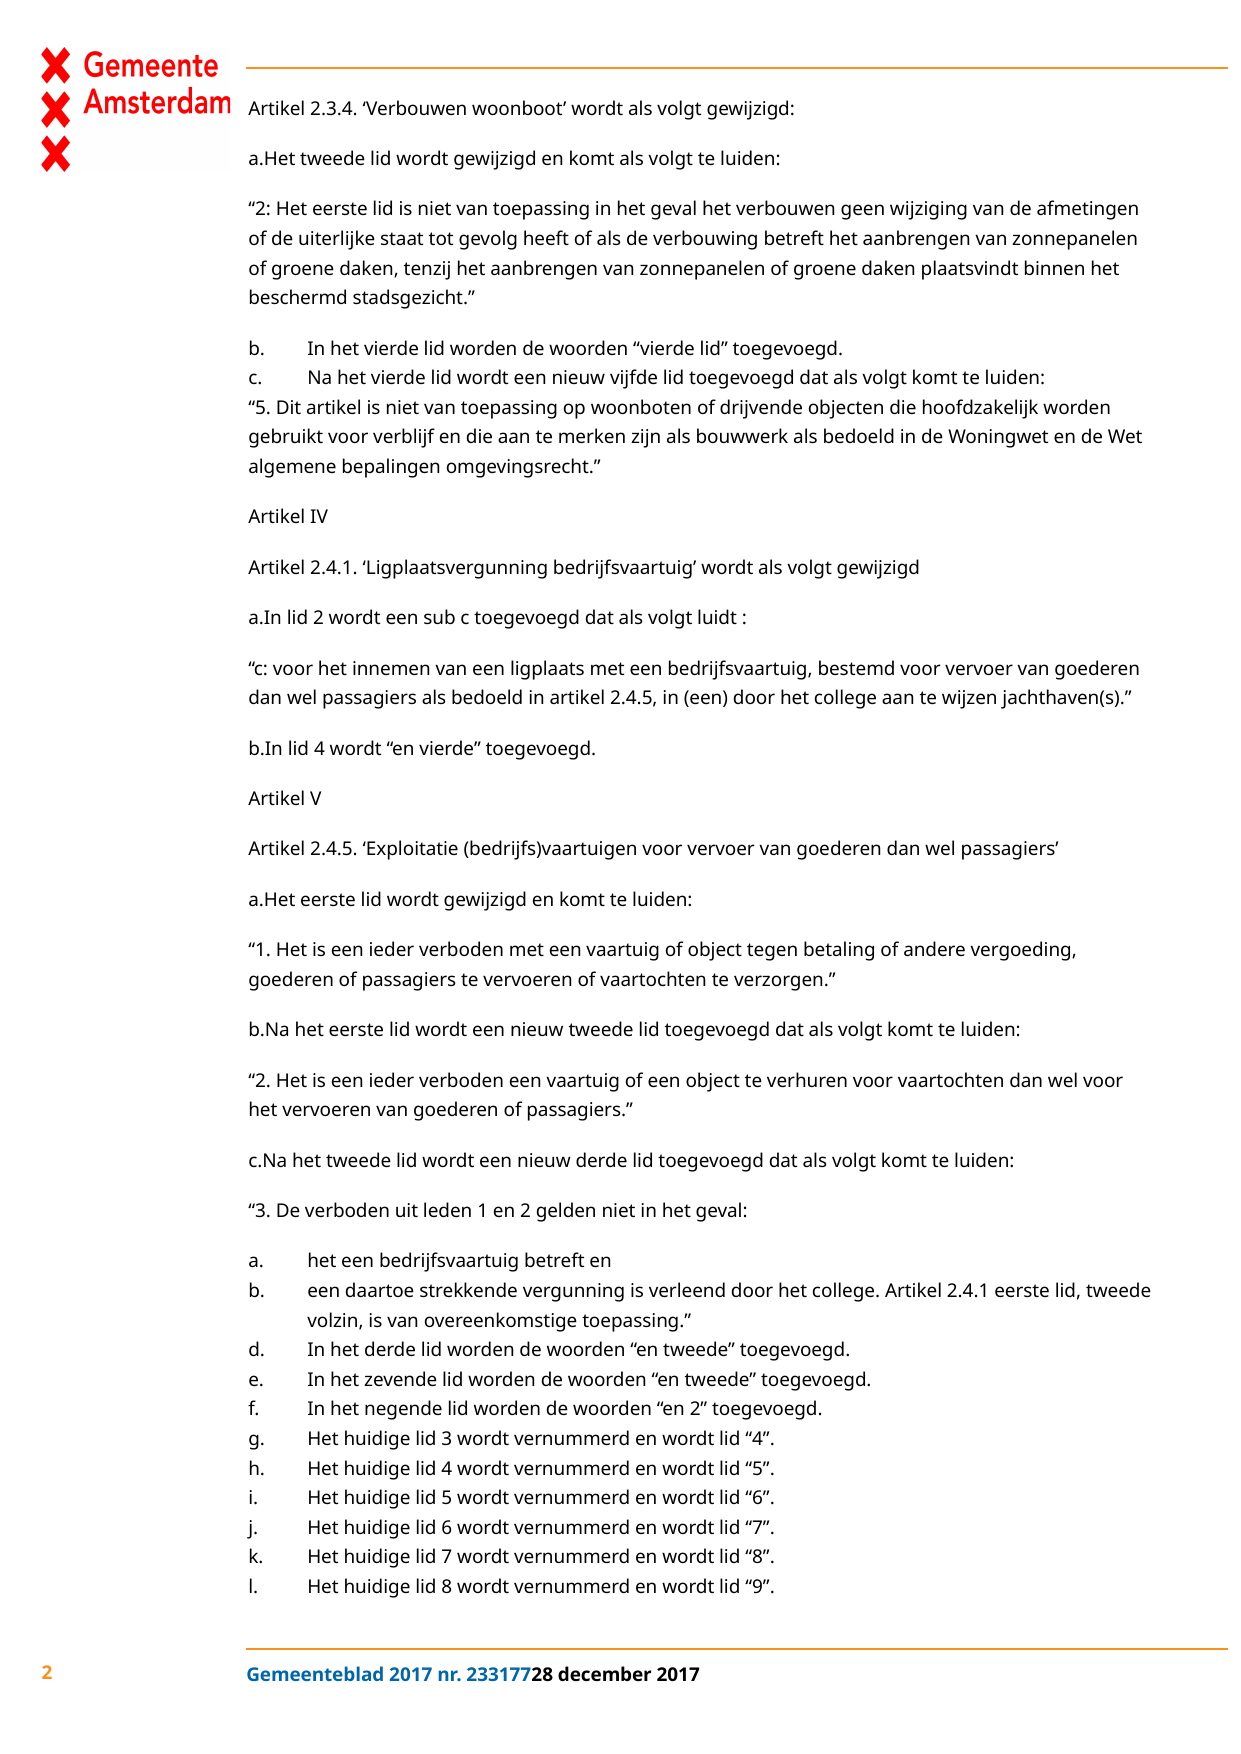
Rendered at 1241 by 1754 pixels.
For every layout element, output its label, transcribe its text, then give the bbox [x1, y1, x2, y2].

list Het huidige lid 3 wordt vernummerd en wordt lid “4”. [248, 1425, 1152, 1451]
text Artikel V [248, 785, 1152, 811]
list Het huidige lid 5 wordt vernummerd en wordt lid “6”. [248, 1484, 1152, 1510]
picture [41, 47, 231, 172]
text Artikel IV [248, 503, 1152, 529]
text Artikel 2.4.1. ‘Ligplaatsvergunning bedrijfsvaartuig’ wordt als volgt gewijzigd [248, 554, 1152, 580]
text “2. Het is een ieder verboden een vaartuig of een object te verhuren voor vaartochten dan wel voor het vervoeren van goederen of passagiers.” [248, 1067, 1152, 1122]
text “c: voor het innemen van een ligplaats met een bedrijfsvaartuig, bestemd voor vervoer van goederen dan wel passagiers als bedoeld in artikel 2.4.5, in (een) door het college aan te wijzen jachthaven(s).” [248, 655, 1152, 710]
text “1. Het is een ieder verboden met een vaartuig of object tegen betaling of andere vergoeding, goederen of passagiers te vervoeren of vaartochten te verzorgen.” [248, 936, 1152, 992]
list In het zevende lid worden de woorden “en tweede” toegevoegd. [248, 1366, 1152, 1392]
list een daartoe strekkende vergunning is verleend door het college. Artikel 2.4.1 eerste lid, tweede volzin, is van overeenkomstige toepassing.” [248, 1277, 1152, 1333]
text b.In lid 4 wordt “en vierde” toegevoegd. [248, 735, 1152, 761]
list In het negende lid worden de woorden “en 2” toegevoegd. [248, 1396, 1152, 1421]
text c.Na het tweede lid wordt een nieuw derde lid toegevoegd dat als volgt komt te luiden: [248, 1147, 1152, 1173]
text “5. Dit artikel is niet van toepassing op woonboten of drijvende objecten die hoofdzakelijk worden gebruikt voor verblijf en die aan te merken zijn als bouwwerk als bedoeld in de Woningwet en de Wet algemene bepalingen omgevingsrecht.” [248, 394, 1152, 479]
list In het vierde lid worden de woorden “vierde lid” toegevoegd. [248, 335, 1152, 361]
text “3. De verboden uit leden 1 en 2 gelden niet in het geval: [248, 1197, 1152, 1223]
text a.In lid 2 wordt een sub c toegevoegd dat als volgt luidt : [248, 604, 1152, 630]
list Het huidige lid 8 wordt vernummerd en wordt lid “9”. [248, 1573, 1152, 1599]
text “2: Het eerste lid is niet van toepassing in het geval het verbouwen geen wijziging van de afmetingen of de uiterlijke staat tot gevolg heeft of als de verbouwing betreft het aanbrengen van zonnepanelen of groene daken, tenzij het aanbrengen van zonnepanelen of groene daken plaatsvindt binnen het beschermd stadsgezicht.” [248, 196, 1152, 310]
list het een bedrijfsvaartuig betreft en [248, 1248, 1152, 1273]
list Het huidige lid 4 wordt vernummerd en wordt lid “5”. [248, 1455, 1152, 1481]
text b.Na het eerste lid wordt een nieuw tweede lid toegevoegd dat als volgt komt te luiden: [248, 1016, 1152, 1042]
text Artikel 2.4.5. ‘Exploitatie (bedrijfs)vaartuigen voor vervoer van goederen dan wel passagiers’ [248, 836, 1152, 861]
text Artikel 2.3.4. ‘Verbouwen woonboot’ wordt als volgt gewijzigd: [248, 95, 1152, 121]
list In het derde lid worden de woorden “en tweede” toegevoegd. [248, 1336, 1152, 1362]
text a.Het tweede lid wordt gewijzigd en komt als volgt te luiden: [248, 145, 1152, 171]
text a.Het eerste lid wordt gewijzigd en komt te luiden: [248, 886, 1152, 912]
list Het huidige lid 7 wordt vernummerd en wordt lid “8”. [248, 1543, 1152, 1569]
list Na het vierde lid wordt een nieuw vijfde lid toegevoegd dat als volgt komt te luiden: [248, 364, 1152, 390]
list Het huidige lid 6 wordt vernummerd en wordt lid “7”. [248, 1514, 1152, 1540]
